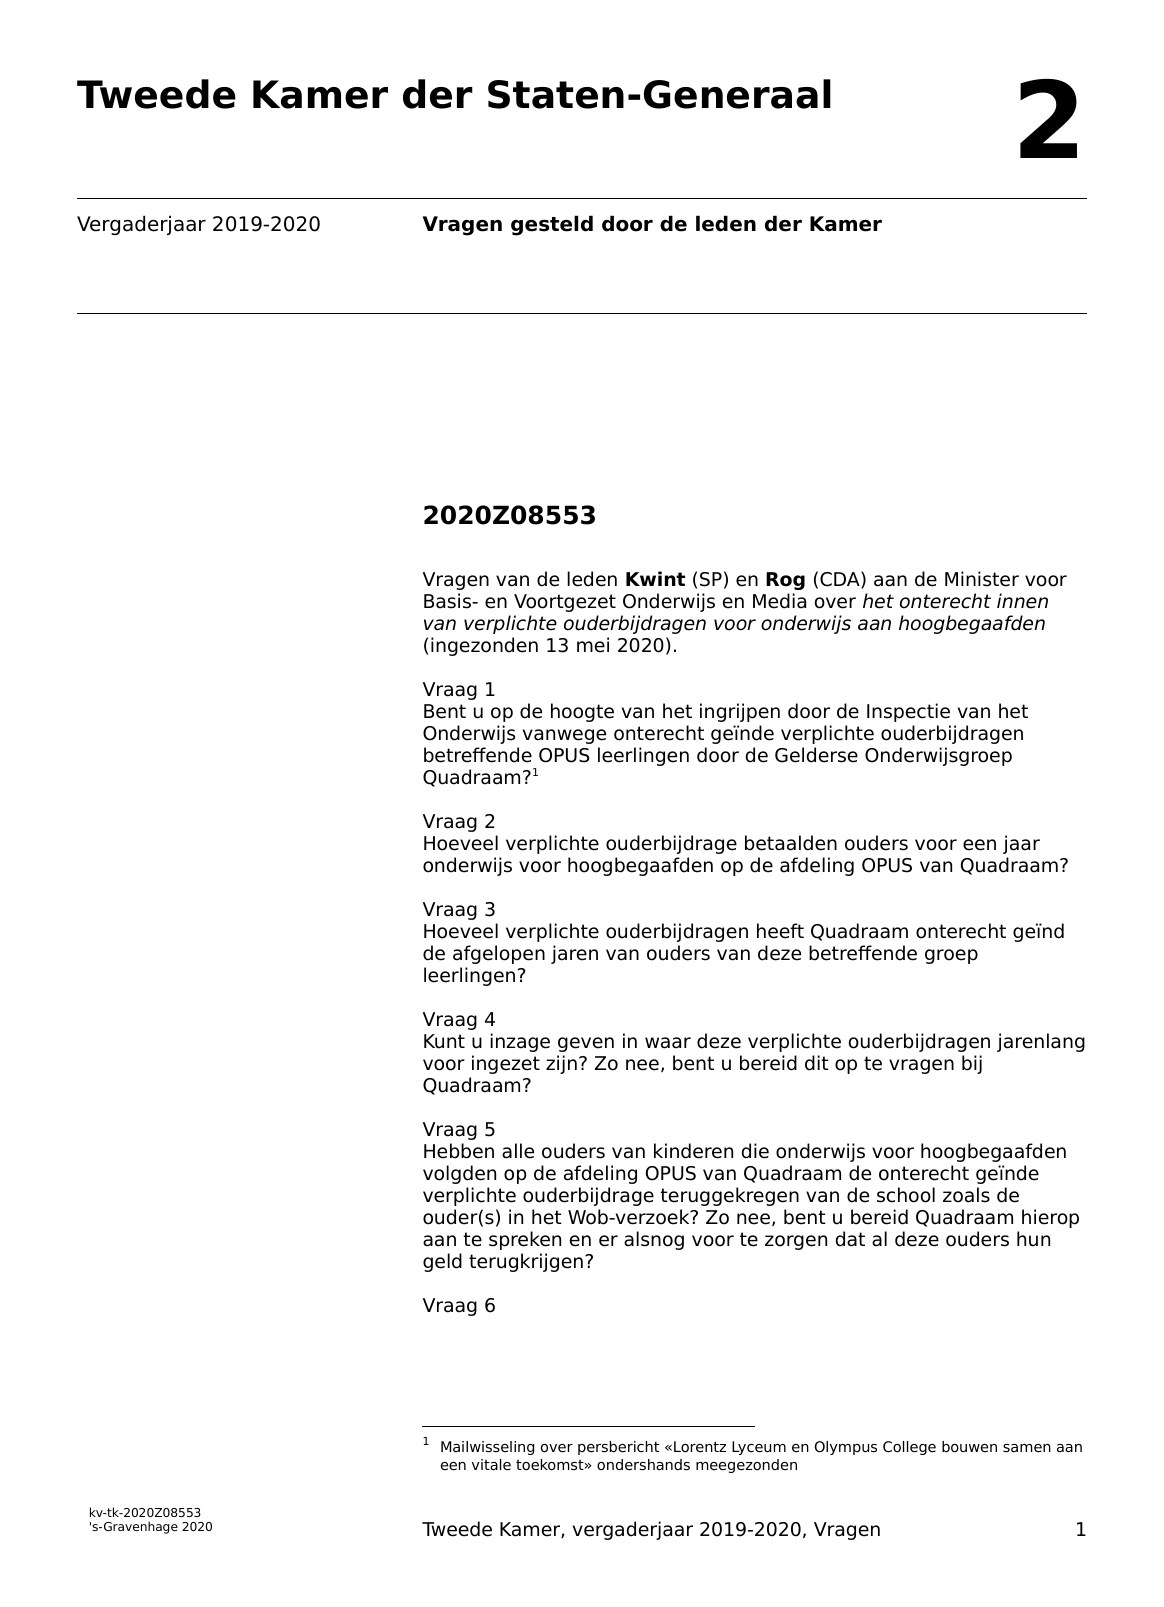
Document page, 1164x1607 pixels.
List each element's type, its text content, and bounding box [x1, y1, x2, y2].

table_header 2 [886, 59, 1087, 198]
text Hoeveel verplichte ouderbijdragen heeft Quadraam onterecht geïnd de afgelopen jaren van ouders van deze betreffende groep leerlingen? [422, 921, 1087, 987]
text Vraag 4 [422, 1009, 1087, 1031]
text Mailwisseling over persbericht «Lorentz Lyceum en Olympus College bouwen samen aan een vitale toekomst» ondershands meegezonden [422, 1435, 1087, 1474]
text Bent u op de hoogte van het ingrijpen door de Inspectie van het Onderwijs vanwege onterecht geïnde verplichte ouderbijdragen betreffende OPUS leerlingen door de Gelderse Onderwijsgroep Quadraam? [422, 701, 1087, 789]
text Vraag 6 [422, 1295, 1087, 1317]
table_cell Vragen gesteld door de leden der Kamer [422, 199, 1087, 313]
text kv-tk-2020Z08553 [88, 1506, 323, 1520]
table_cell Vergaderjaar 2019-2020 [77, 199, 422, 313]
text Hebben alle ouders van kinderen die onderwijs voor hoogbegaafden volgden op de afdeling OPUS van Quadraam de onterecht geïnde verplichte ouderbijdrage teruggekregen van de school zoals de ouder(s) in het Wob-verzoek? Zo nee, bent u bereid Quadraam hierop aan te spreken en er alsnog voor te zorgen dat al deze ouders hun geld terugkrijgen? [422, 1141, 1087, 1273]
text Vraag 2 [422, 811, 1087, 833]
text Vraag 3 [422, 899, 1087, 921]
table_header Tweede Kamer der Staten-Generaal [77, 59, 886, 198]
text Hoeveel verplichte ouderbijdrage betaalden ouders voor een jaar onderwijs voor hoogbegaafden op de afdeling OPUS van Quadraam? [422, 833, 1087, 877]
text 's-Gravenhage 2020 [88, 1520, 323, 1534]
text Vraag 1 [422, 679, 1087, 701]
text Kunt u inzage geven in waar deze verplichte ouderbijdragen jarenlang voor ingezet zijn? Zo nee, bent u bereid dit op te vragen bij Quadraam? [422, 1031, 1087, 1097]
text Vraag 5 [422, 1119, 1087, 1141]
text 2020Z08553 [422, 501, 1087, 531]
text Vragen van de leden Kwint (SP) en Rog (CDA) aan de Minister voor Basis- en Voortgezet Onderwijs en Media over het onterecht innen van verplichte ouderbijdragen voor onderwijs aan hoogbegaafden (ingezonden 13 mei 2020). [422, 569, 1087, 657]
